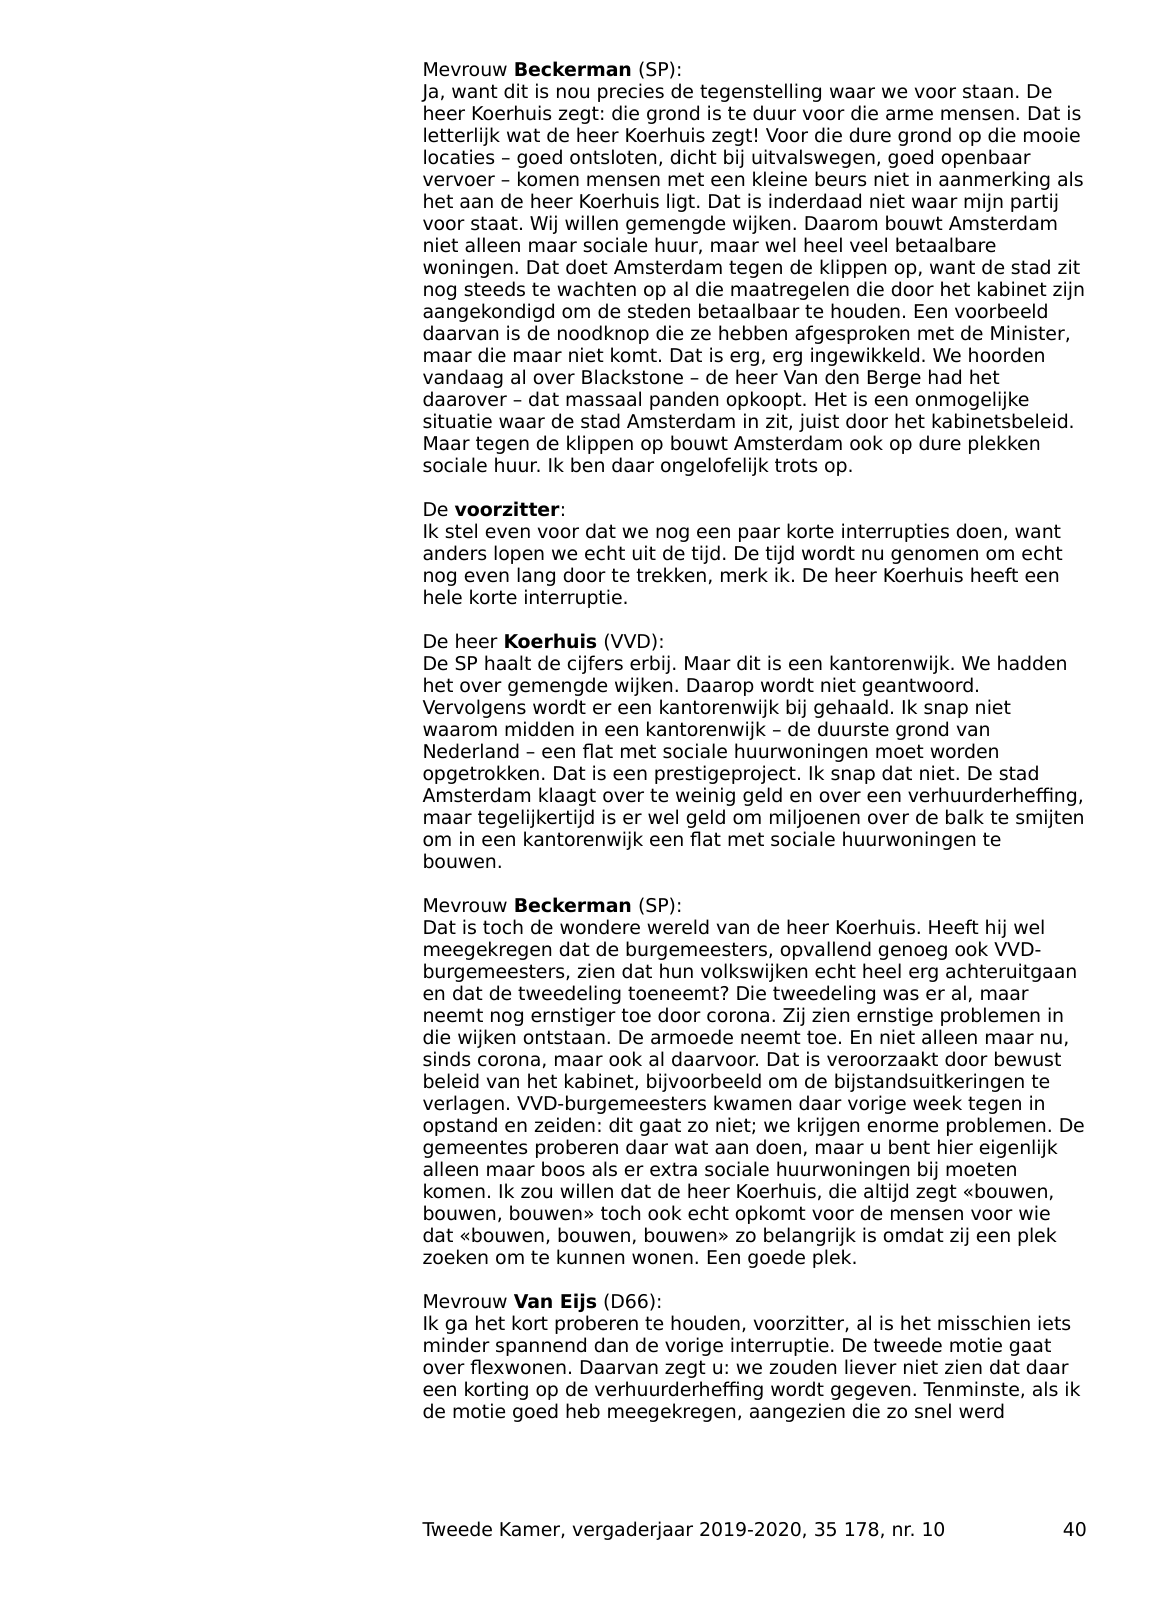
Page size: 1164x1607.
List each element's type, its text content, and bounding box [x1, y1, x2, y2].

text De SP haalt de cijfers erbij. Maar dit is een kantorenwijk. We hadden het over gemengde wijken. Daarop wordt niet geantwoord. Vervolgens wordt er een kantorenwijk bij gehaald. Ik snap niet waarom midden in een kantorenwijk – de duurste grond van Nederland – een flat met sociale huurwoningen moet worden opgetrokken. Dat is een prestigeproject. Ik snap dat niet. De stad Amsterdam klaagt over te weinig geld en over een verhuurderheffing, maar tegelijkertijd is er wel geld om miljoenen over de balk te smijten om in een kantorenwijk een flat met sociale huurwoningen te bouwen. [422, 653, 1087, 873]
text Dat is toch de wondere wereld van de heer Koerhuis. Heeft hij wel meegekregen dat de burgemeesters, opvallend genoeg ook VVD-burgemeesters, zien dat hun volkswijken echt heel erg achteruitgaan en dat de tweedeling toeneemt? Die tweedeling was er al, maar neemt nog ernstiger toe door corona. Zij zien ernstige problemen in die wijken ontstaan. De armoede neemt toe. En niet alleen maar nu, sinds corona, maar ook al daarvoor. Dat is veroorzaakt door bewust beleid van het kabinet, bijvoorbeeld om de bijstandsuitkeringen te verlagen. VVD-burgemeesters kwamen daar vorige week tegen in opstand en zeiden: dit gaat zo niet; we krijgen enorme problemen. De gemeentes proberen daar wat aan doen, maar u bent hier eigenlijk alleen maar boos als er extra sociale huurwoningen bij moeten komen. Ik zou willen dat de heer Koerhuis, die altijd zegt «bouwen, bouwen, bouwen» toch ook echt opkomt voor de mensen voor wie dat «bouwen, bouwen, bouwen» zo belangrijk is omdat zij een plek zoeken om te kunnen wonen. Een goede plek. [422, 917, 1087, 1268]
text Ik ga het kort proberen te houden, voorzitter, al is het misschien iets minder spannend dan de vorige interruptie. De tweede motie gaat over flexwonen. Daarvan zegt u: we zouden liever niet zien dat daar een korting op de verhuurderheffing wordt gegeven. Tenminste, als ik de motie goed heb meegekregen, aangezien die zo snel werd [422, 1313, 1087, 1423]
text Ja, want dit is nou precies de tegenstelling waar we voor staan. De heer Koerhuis zegt: die grond is te duur voor die arme mensen. Dat is letterlijk wat de heer Koerhuis zegt! Voor die dure grond op die mooie locaties – goed ontsloten, dicht bij uitvalswegen, goed openbaar vervoer – komen mensen met een kleine beurs niet in aanmerking als het aan de heer Koerhuis ligt. Dat is inderdaad niet waar mijn partij voor staat. Wij willen gemengde wijken. Daarom bouwt Amsterdam niet alleen maar sociale huur, maar wel heel veel betaalbare woningen. Dat doet Amsterdam tegen de klippen op, want de stad zit nog steeds te wachten op al die maatregelen die door het kabinet zijn aangekondigd om de steden betaalbaar te houden. Een voorbeeld daarvan is de noodknop die ze hebben afgesproken met de Minister, maar die maar niet komt. Dat is erg, erg ingewikkeld. We hoorden vandaag al over Blackstone – de heer Van den Berge had het daarover – dat massaal panden opkoopt. Het is een onmogelijke situatie waar de stad Amsterdam in zit, juist door het kabinetsbeleid. Maar tegen de klippen op bouwt Amsterdam ook op dure plekken sociale huur. Ik ben daar ongelofelijk trots op. [422, 81, 1087, 477]
text Mevrouw Beckerman (SP): [422, 895, 1087, 917]
text Ik stel even voor dat we nog een paar korte interrupties doen, want anders lopen we echt uit de tijd. De tijd wordt nu genomen om echt nog even lang door te trekken, merk ik. De heer Koerhuis heeft een hele korte interruptie. [422, 521, 1087, 609]
text De voorzitter: [422, 499, 1087, 521]
text Mevrouw Beckerman (SP): [422, 59, 1087, 81]
text Mevrouw Van Eijs (D66): [422, 1291, 1087, 1313]
text De heer Koerhuis (VVD): [422, 631, 1087, 653]
